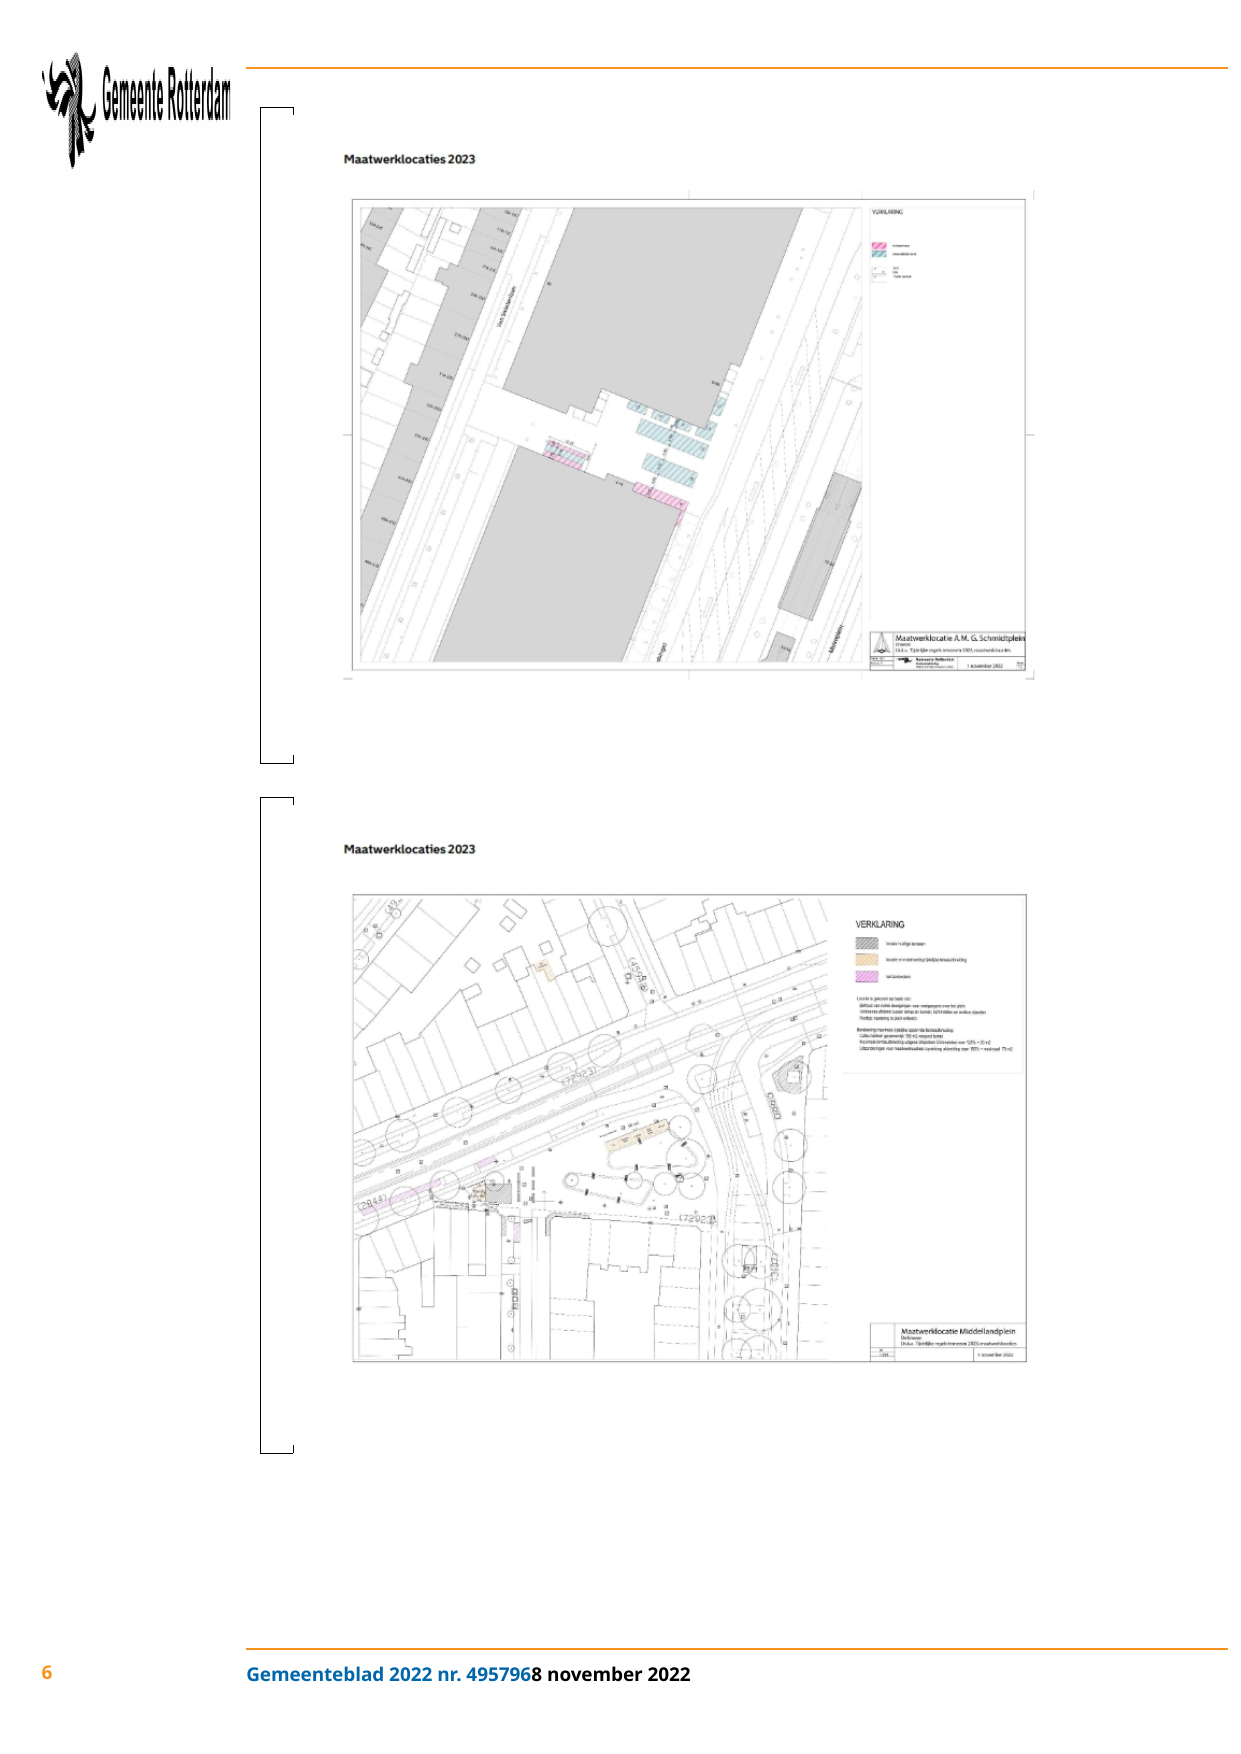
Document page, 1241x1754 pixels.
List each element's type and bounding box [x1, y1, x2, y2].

picture [41, 47, 231, 172]
picture [268, 805, 1173, 1445]
picture [268, 115, 1173, 755]
